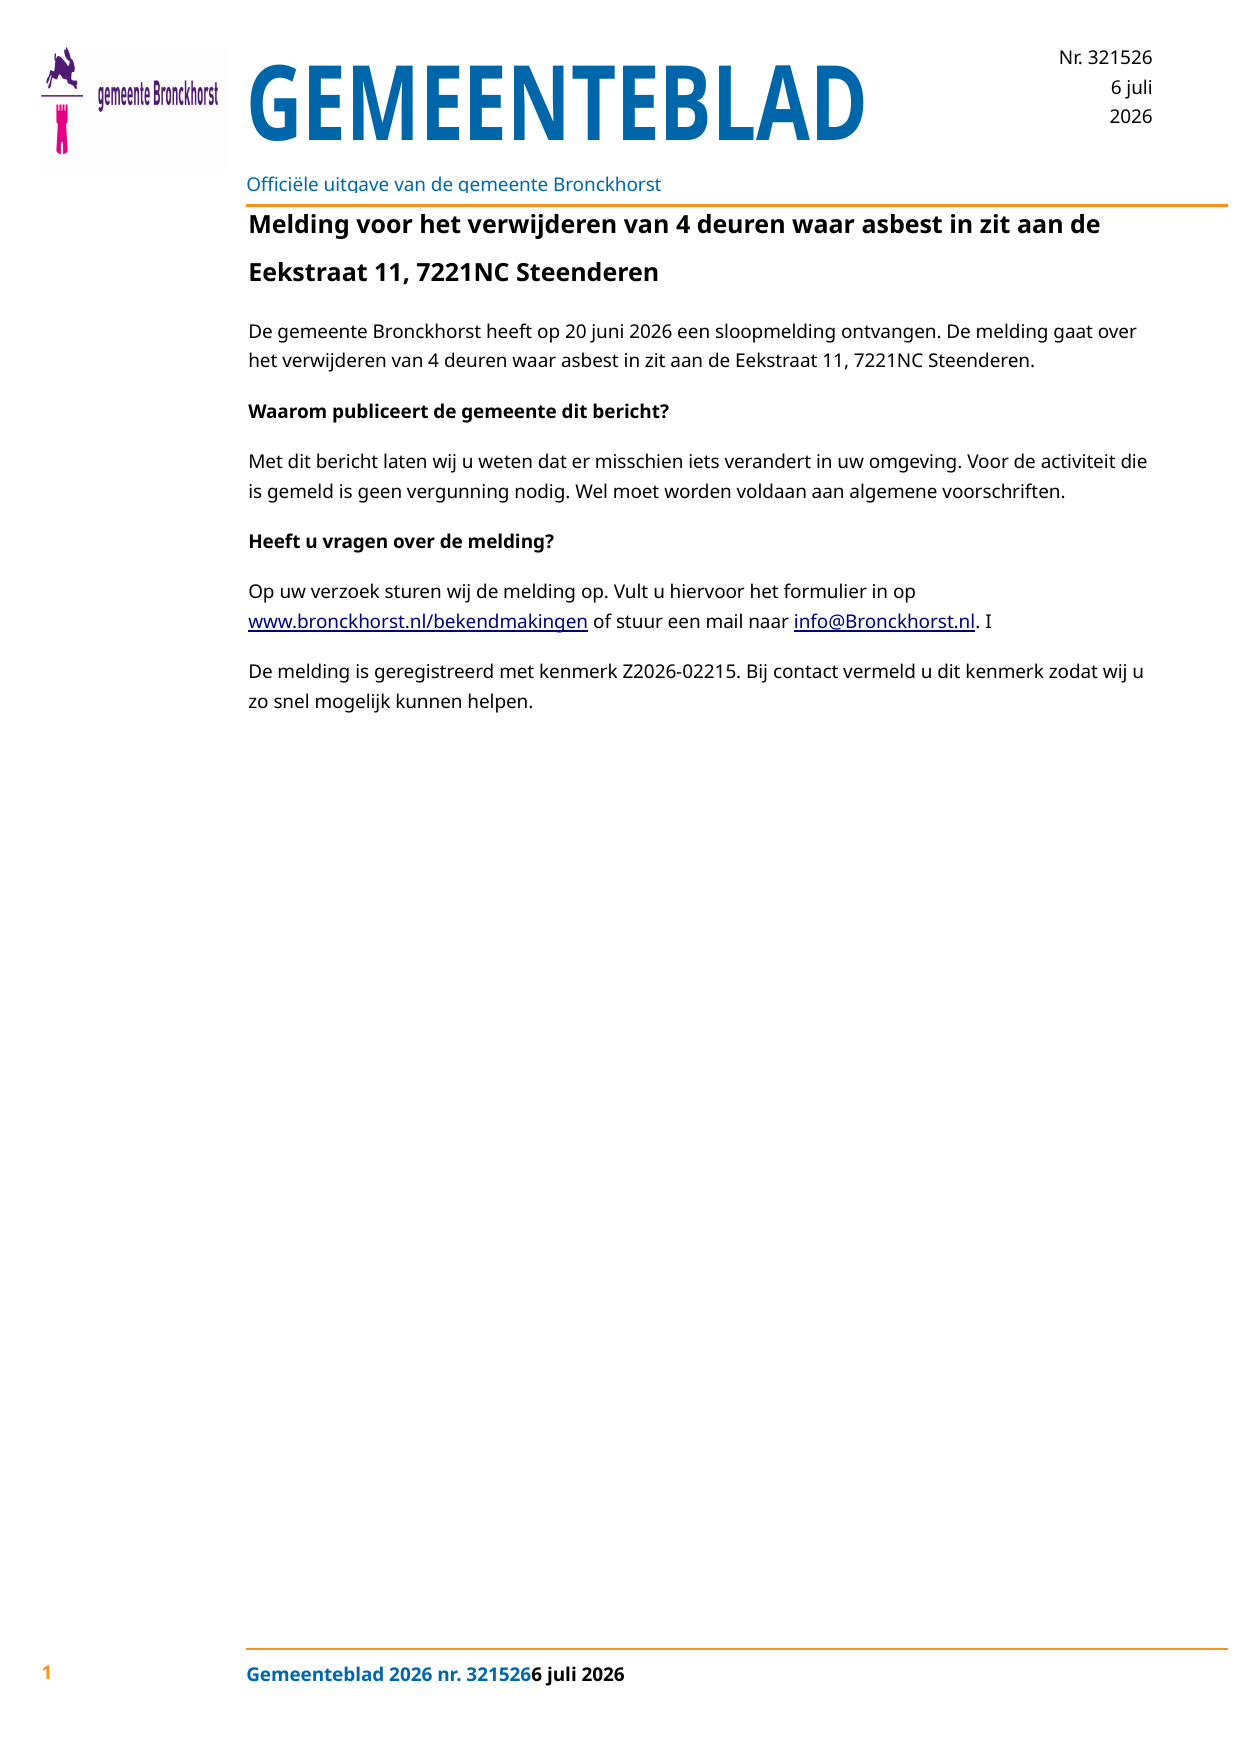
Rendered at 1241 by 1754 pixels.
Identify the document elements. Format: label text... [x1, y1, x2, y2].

text Op uw verzoek sturen wij de melding op. Vult u hiervoor het formulier in op www.bronckhorst.nl/bekendmakingen of stuur een mail naar info@Bronckhorst.nl. I [248, 579, 1152, 634]
text Melding voor het verwijderen van 4 deuren waar asbest in zit aan de Eekstraat 11, 7221NC Steenderen [248, 207, 1152, 288]
text De melding is geregistreerd met kenmerk Z2026-02215. Bij contact vermeld u dit kenmerk zodat wij u zo snel mogelijk kunnen helpen. [248, 659, 1152, 714]
text Waarom publiceert de gemeente dit bericht? [248, 398, 1152, 424]
picture [41, 47, 231, 172]
text Heeft u vragen over de melding? [248, 528, 1152, 554]
text De gemeente Bronckhorst heeft op 20 juni 2026 een sloopmelding ontvangen. De melding gaat over het verwijderen van 4 deuren waar asbest in zit aan de Eekstraat 11, 7221NC Steenderen. [248, 318, 1152, 373]
text Met dit bericht laten wij u weten dat er misschien iets verandert in uw omgeving. Voor de activiteit die is gemeld is geen vergunning nodig. Wel moet worden voldaan aan algemene voorschriften. [248, 448, 1152, 504]
